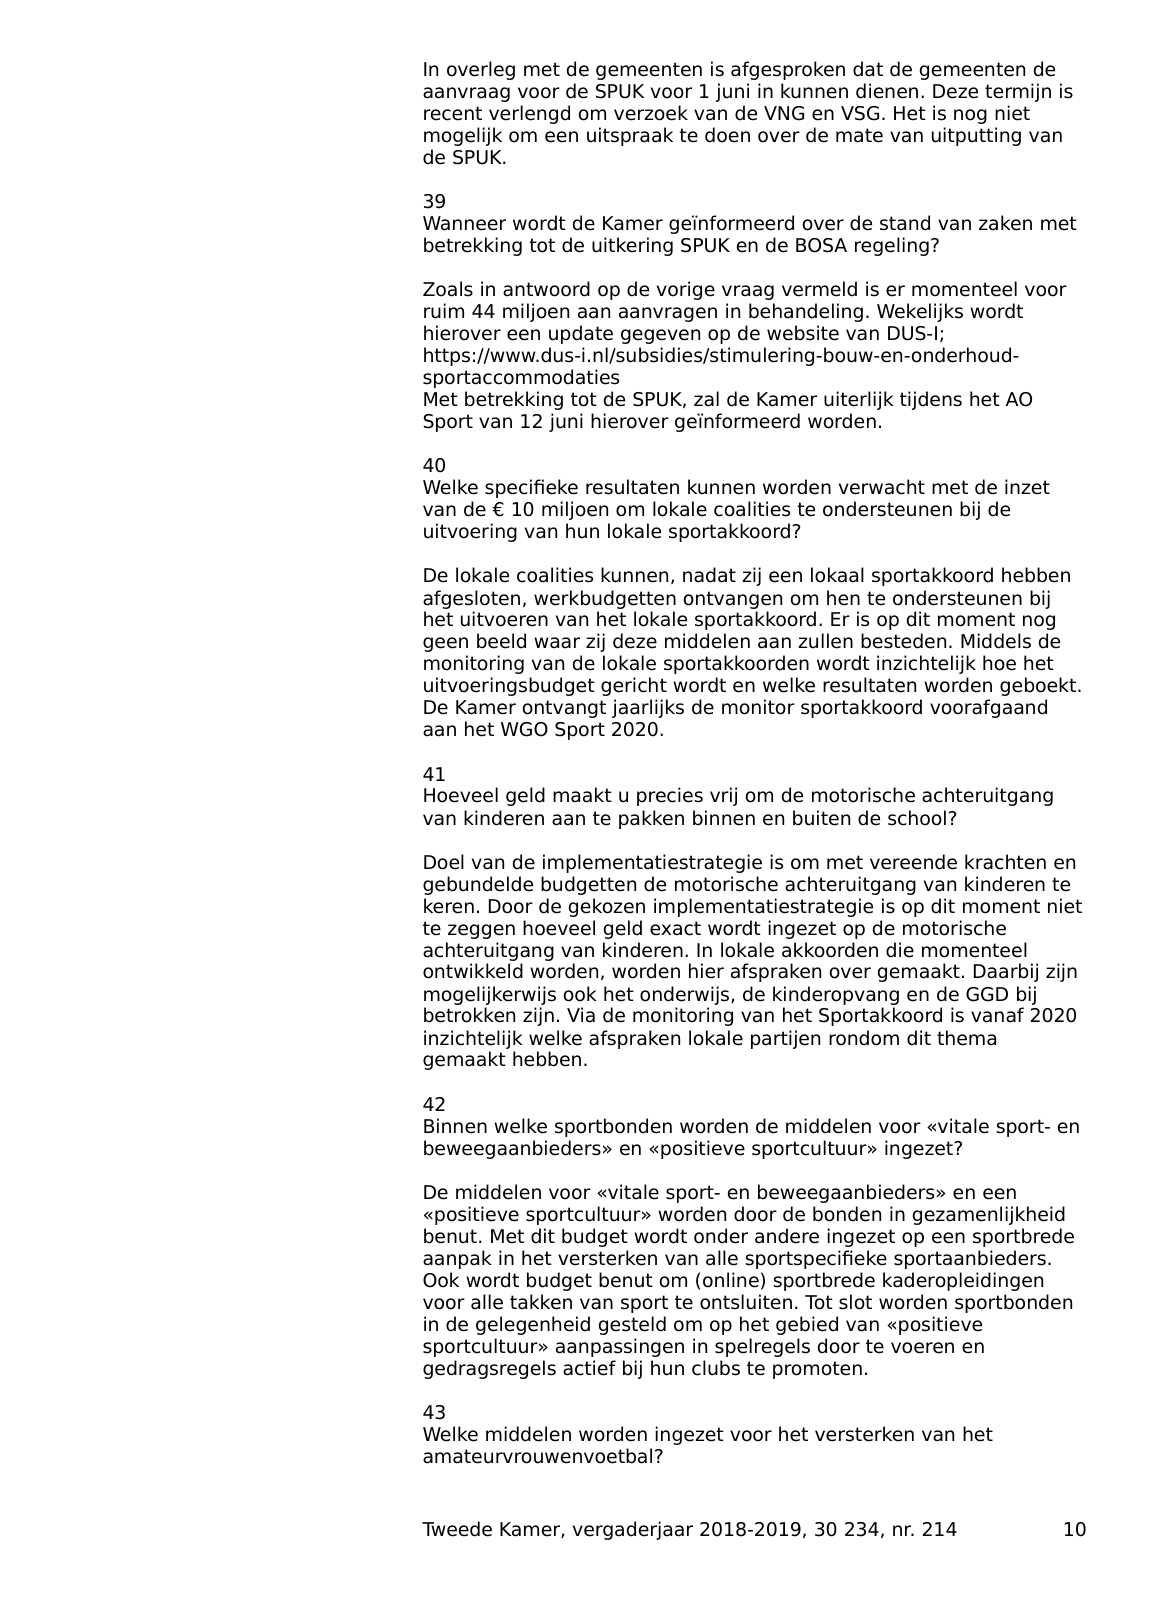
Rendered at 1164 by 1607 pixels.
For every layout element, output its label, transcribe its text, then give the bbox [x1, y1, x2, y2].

text In overleg met de gemeenten is afgesproken dat de gemeenten de aanvraag voor de SPUK voor 1 juni in kunnen dienen. Deze termijn is recent verlengd om verzoek van de VNG en VSG. Het is nog niet mogelijk om een uitspraak te doen over de mate van uitputting van de SPUK. [422, 59, 1087, 169]
text 39 [422, 191, 1087, 213]
text Met betrekking tot de SPUK, zal de Kamer uiterlijk tijdens het AO Sport van 12 juni hierover geïnformeerd worden. [422, 389, 1087, 433]
text 40 [422, 455, 1087, 477]
text Binnen welke sportbonden worden de middelen voor «vitale sport- en beweegaanbieders» en «positieve sportcultuur» ingezet? [422, 1116, 1087, 1159]
text Wanneer wordt de Kamer geïnformeerd over de stand van zaken met betrekking tot de uitkering SPUK en de BOSA regeling? [422, 213, 1087, 257]
text 43 [422, 1402, 1087, 1424]
text Welke specifieke resultaten kunnen worden verwacht met de inzet van de € 10 miljoen om lokale coalities te ondersteunen bij de uitvoering van hun lokale sportakkoord? [422, 477, 1087, 543]
text Doel van de implementatiestrategie is om met vereende krachten en gebundelde budgetten de motorische achteruitgang van kinderen te keren. Door de gekozen implementatiestrategie is op dit moment niet te zeggen hoeveel geld exact wordt ingezet op de motorische achteruitgang van kinderen. In lokale akkoorden die momenteel ontwikkeld worden, worden hier afspraken over gemaakt. Daarbij zijn mogelijkerwijs ook het onderwijs, de kinderopvang en de GGD bij betrokken zijn. Via de monitoring van het Sportakkoord is vanaf 2020 inzichtelijk welke afspraken lokale partijen rondom dit thema gemaakt hebben. [422, 852, 1087, 1071]
text Hoeveel geld maakt u precies vrij om de motorische achteruitgang van kinderen aan te pakken binnen en buiten de school? [422, 785, 1087, 829]
text 42 [422, 1093, 1087, 1116]
text Welke middelen worden ingezet voor het versterken van het amateurvrouwenvoetbal? [422, 1424, 1087, 1468]
text Zoals in antwoord op de vorige vraag vermeld is er momenteel voor ruim 44 miljoen aan aanvragen in behandeling. Wekelijks wordt hierover een update gegeven op de website van DUS-I; https://www.dus-i.nl/subsidies/stimulering-bouw-en-onderhoud-sportaccommodaties [422, 279, 1087, 389]
text De middelen voor «vitale sport- en beweegaanbieders» en een «positieve sportcultuur» worden door de bonden in gezamenlijkheid benut. Met dit budget wordt onder andere ingezet op een sportbrede aanpak in het versterken van alle sportspecifieke sportaanbieders. Ook wordt budget benut om (online) sportbrede kaderopleidingen voor alle takken van sport te ontsluiten. Tot slot worden sportbonden in de gelegenheid gesteld om op het gebied van «positieve sportcultuur» aanpassingen in spelregels door te voeren en gedragsregels actief bij hun clubs te promoten. [422, 1182, 1087, 1379]
text De lokale coalities kunnen, nadat zij een lokaal sportakkoord hebben afgesloten, werkbudgetten ontvangen om hen te ondersteunen bij het uitvoeren van het lokale sportakkoord. Er is op dit moment nog geen beeld waar zij deze middelen aan zullen besteden. Middels de monitoring van de lokale sportakkoorden wordt inzichtelijk hoe het uitvoeringsbudget gericht wordt en welke resultaten worden geboekt. De Kamer ontvangt jaarlijks de monitor sportakkoord voorafgaand aan het WGO Sport 2020. [422, 565, 1087, 741]
text 41 [422, 763, 1087, 785]
